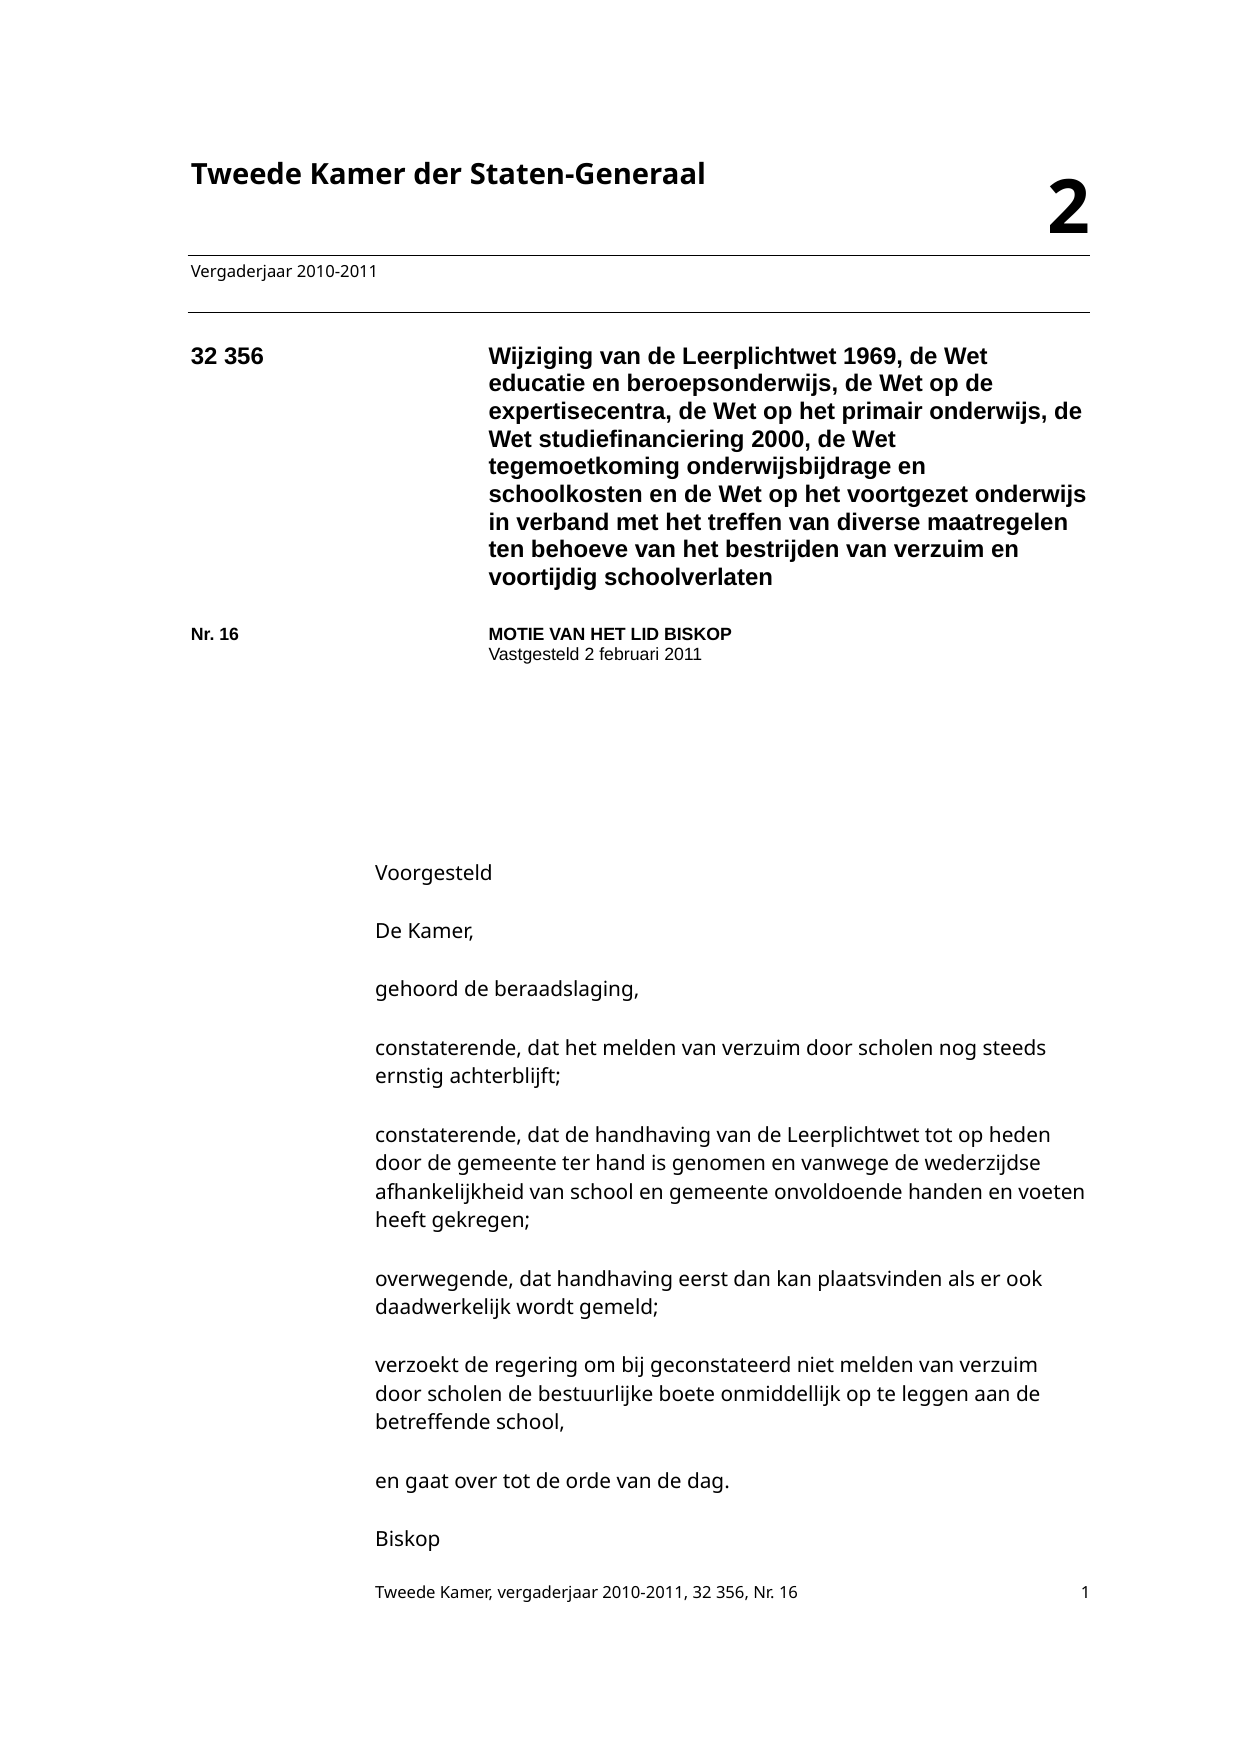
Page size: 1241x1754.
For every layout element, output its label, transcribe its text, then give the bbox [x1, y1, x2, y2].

table_cell [188, 313, 485, 339]
table_header 2 [910, 150, 1090, 255]
text overwegende, dat handhaving eerst dan kan plaatsvinden als er ook daadwerkelijk wordt gemeld; [375, 1264, 1090, 1321]
text constaterende, dat de handhaving van de Leerplichtwet tot op heden door de gemeente ter hand is genomen en vanwege de wederzijdse afhankelijkheid van school en gemeente onvoldoende handen en voeten heeft gekregen; [375, 1120, 1090, 1234]
text Biskop [375, 1524, 1090, 1553]
text Voorgesteld [375, 858, 1090, 886]
table_cell [485, 313, 1090, 339]
table_header Tweede Kamer der Staten-Generaal [188, 150, 909, 255]
table_cell MOTIE VAN HET LID BISKOP Vastgesteld 2 februari 2011 [485, 620, 1090, 739]
table_cell [485, 256, 1090, 312]
text gehoord de beraadslaging, [375, 974, 1090, 1003]
text en gaat over tot de orde van de dag. [375, 1466, 1090, 1494]
text constaterende, dat het melden van verzuim door scholen nog steeds ernstig achterblijft; [375, 1033, 1090, 1090]
text De Kamer, [375, 916, 1090, 944]
text verzoekt de regering om bij geconstateerd niet melden van verzuim door scholen de bestuurlijke boete onmiddellijk op te leggen aan de betreffende school, [375, 1351, 1090, 1436]
table_cell 32 356 [188, 339, 485, 620]
table_cell Wijziging van de Leerplichtwet 1969, de Wet educatie en beroepsonderwijs, de Wet op de expertisecentra, de Wet op het primair onderwijs, de Wet studiefinanciering 2000, de Wet tegemoetkoming onderwijsbijdrage en schoolkosten en de Wet op het voortgezet onderwijs in verband met het treffen van diverse maatregelen ten behoeve van het bestrijden van verzuim en voortijdig schoolverlaten [485, 339, 1090, 620]
table_cell Nr. 16 [188, 620, 485, 739]
table_cell Vergaderjaar 2010-2011 [188, 256, 485, 312]
